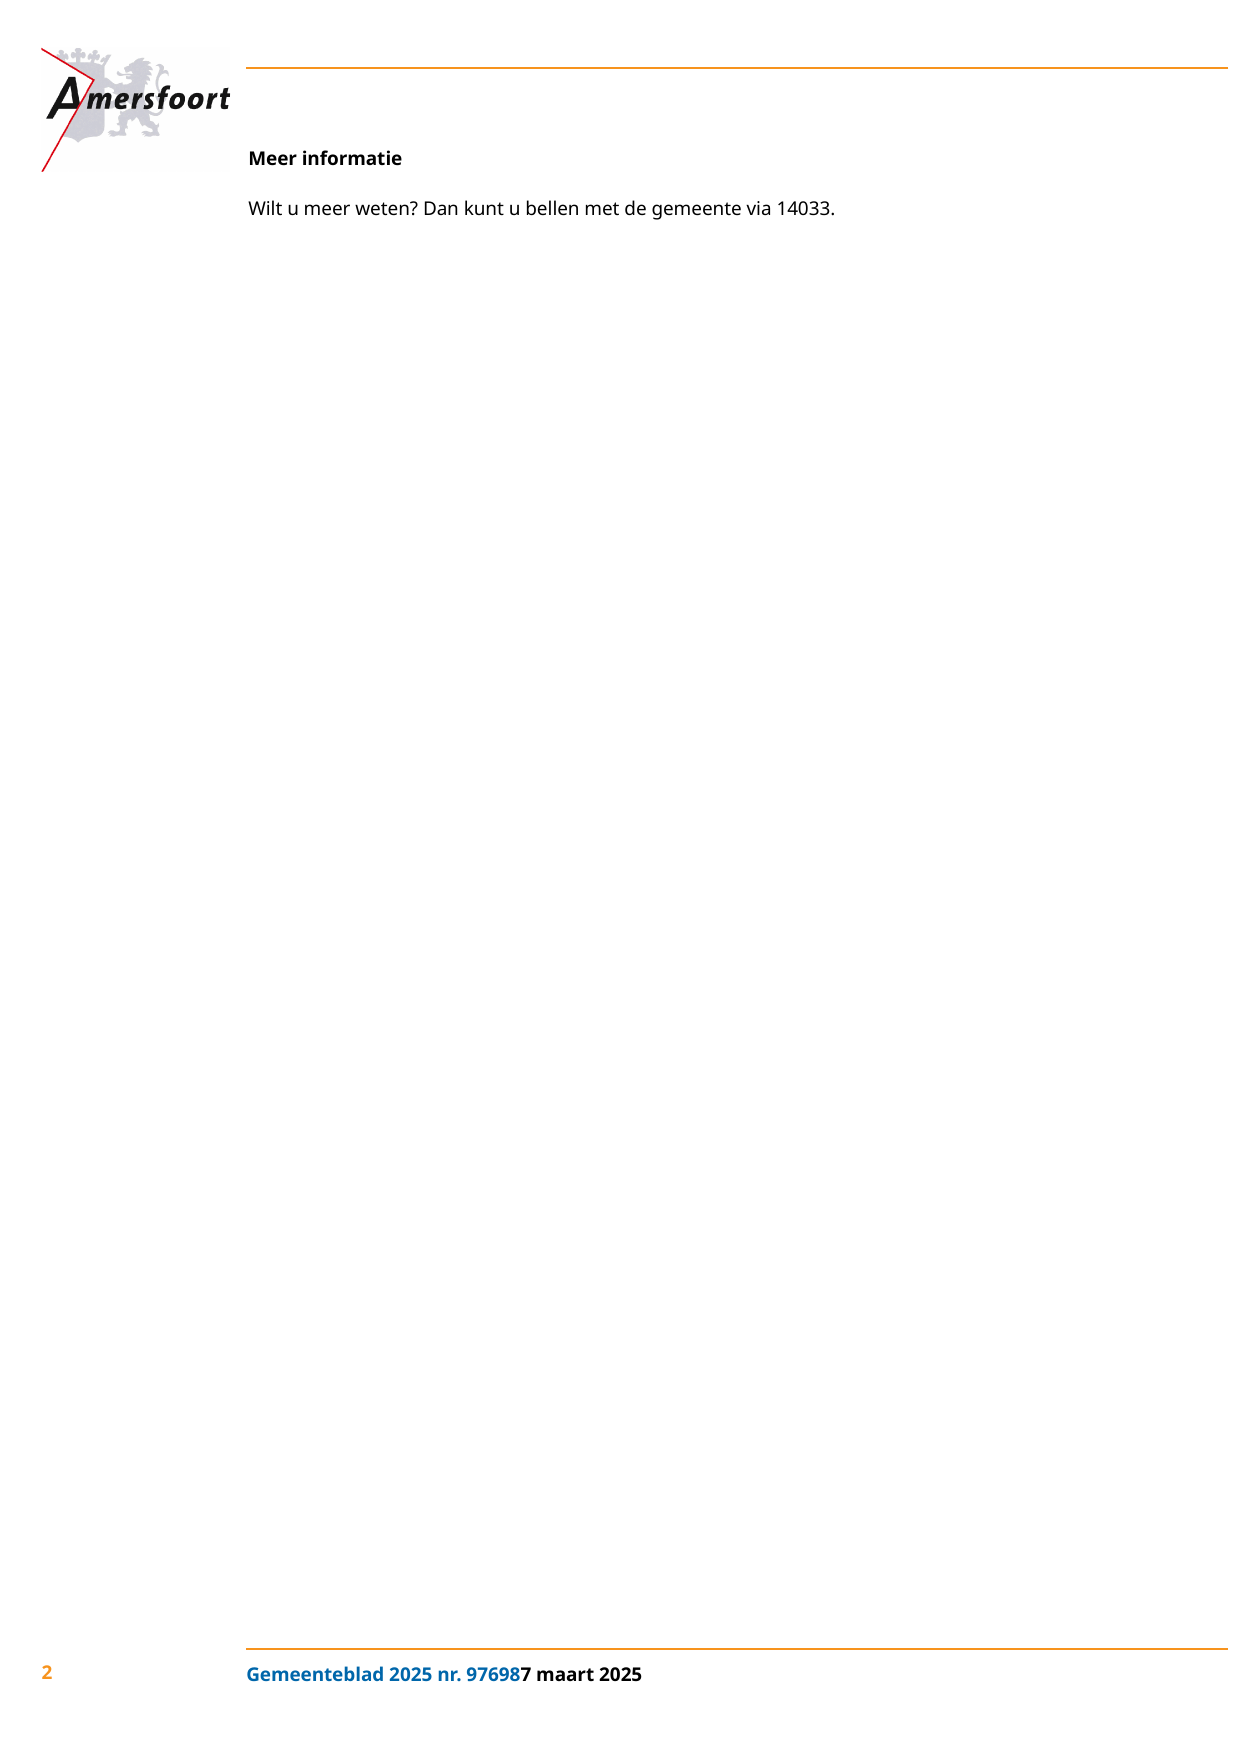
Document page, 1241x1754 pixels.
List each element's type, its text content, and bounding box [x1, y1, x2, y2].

picture [41, 47, 231, 172]
text Meer informatie [248, 145, 1152, 171]
text Wilt u meer weten? Dan kunt u bellen met de gemeente via 14033. [248, 196, 1152, 221]
